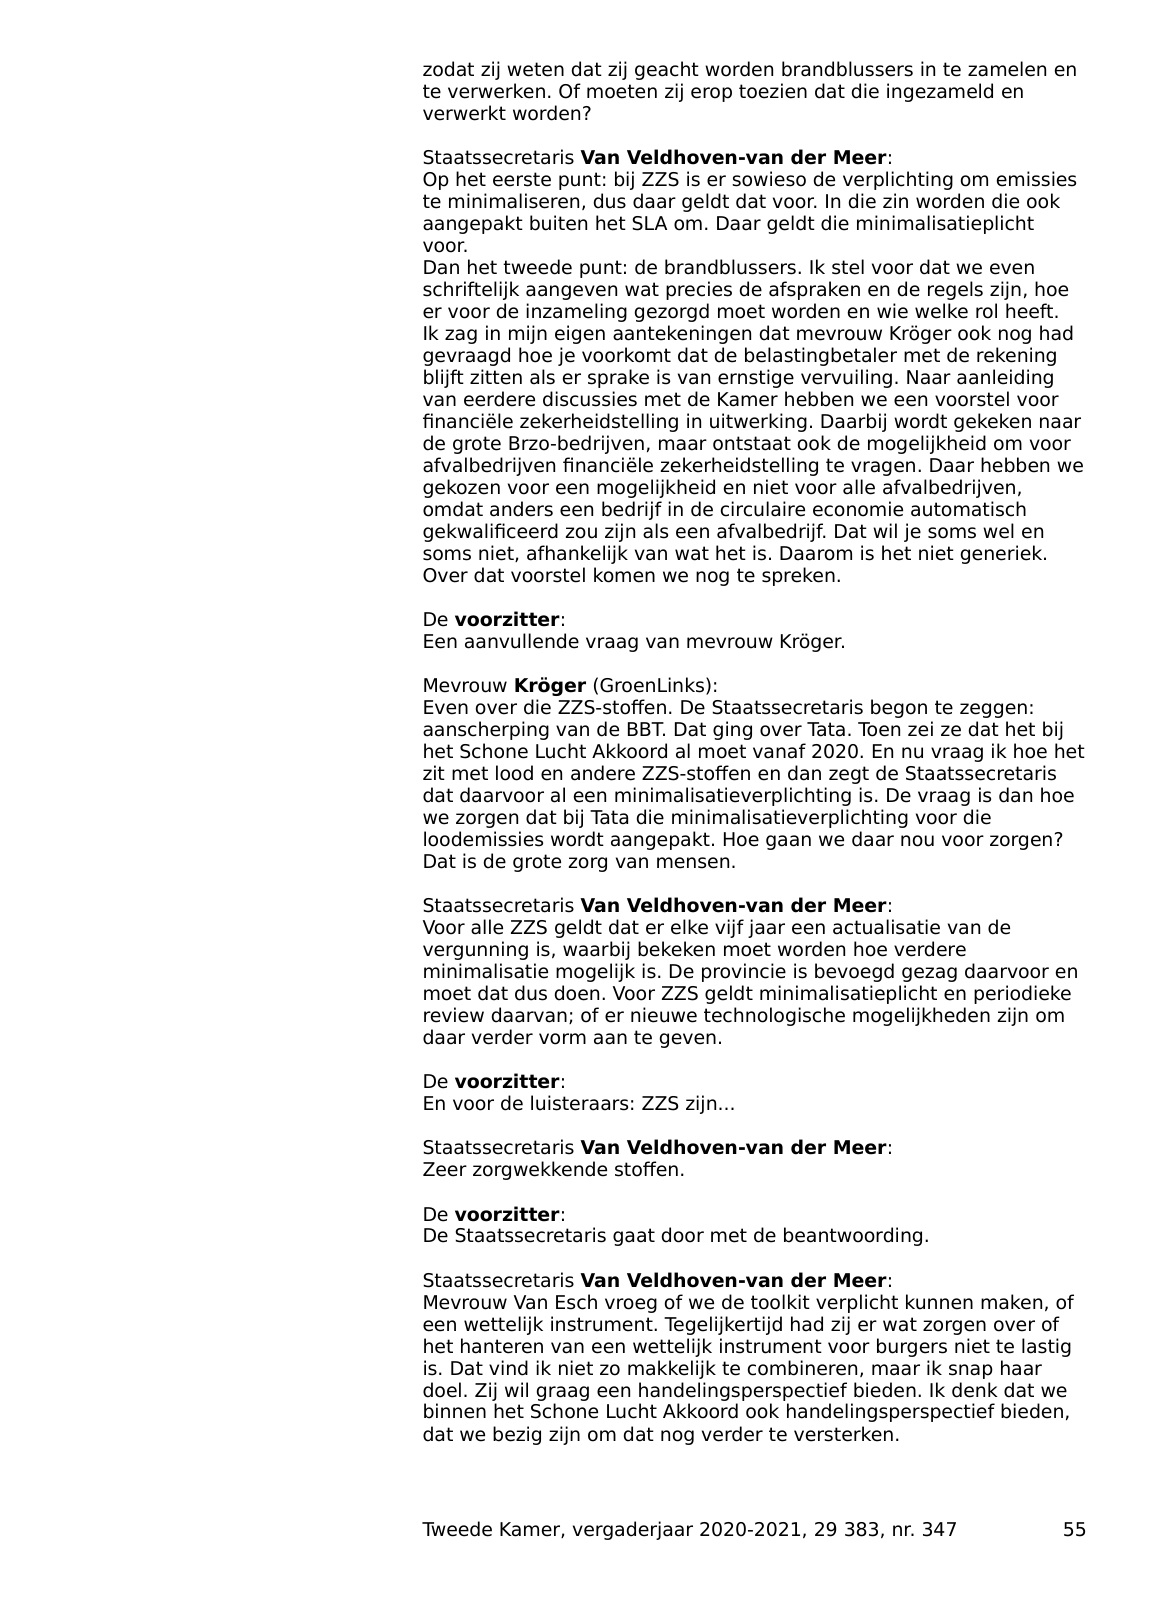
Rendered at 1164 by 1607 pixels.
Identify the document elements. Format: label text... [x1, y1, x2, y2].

text Staatssecretaris Van Veldhoven-van der Meer: [422, 147, 1087, 169]
text Even over die ZZS-stoffen. De Staatssecretaris begon te zeggen: aanscherping van de BBT. Dat ging over Tata. Toen zei ze dat het bij het Schone Lucht Akkoord al moet vanaf 2020. En nu vraag ik hoe het zit met lood en andere ZZS-stoffen en dan zegt de Staatssecretaris dat daarvoor al een minimalisatieverplichting is. De vraag is dan hoe we zorgen dat bij Tata die minimalisatieverplichting voor die loodemissies wordt aangepakt. Hoe gaan we daar nou voor zorgen? Dat is de grote zorg van mensen. [422, 697, 1087, 873]
text Dan het tweede punt: de brandblussers. Ik stel voor dat we even schriftelijk aangeven wat precies de afspraken en de regels zijn, hoe er voor de inzameling gezorgd moet worden en wie welke rol heeft. [422, 257, 1087, 323]
text Ik zag in mijn eigen aantekeningen dat mevrouw Kröger ook nog had gevraagd hoe je voorkomt dat de belastingbetaler met de rekening blijft zitten als er sprake is van ernstige vervuiling. Naar aanleiding van eerdere discussies met de Kamer hebben we een voorstel voor financiële zekerheidstelling in uitwerking. Daarbij wordt gekeken naar de grote Brzo-bedrijven, maar ontstaat ook de mogelijkheid om voor afvalbedrijven financiële zekerheidstelling te vragen. Daar hebben we gekozen voor een mogelijkheid en niet voor alle afvalbedrijven, omdat anders een bedrijf in de circulaire economie automatisch gekwalificeerd zou zijn als een afvalbedrijf. Dat wil je soms wel en soms niet, afhankelijk van wat het is. Daarom is het niet generiek. Over dat voorstel komen we nog te spreken. [422, 323, 1087, 587]
text De voorzitter: [422, 609, 1087, 631]
text De Staatssecretaris gaat door met de beantwoording. [422, 1225, 1087, 1247]
text Een aanvullende vraag van mevrouw Kröger. [422, 631, 1087, 653]
text Staatssecretaris Van Veldhoven-van der Meer: [422, 1269, 1087, 1292]
text Staatssecretaris Van Veldhoven-van der Meer: [422, 1137, 1087, 1159]
text En voor de luisteraars: ZZS zijn... [422, 1093, 1087, 1115]
text Mevrouw Kröger (GroenLinks): [422, 675, 1087, 697]
text Voor alle ZZS geldt dat er elke vijf jaar een actualisatie van de vergunning is, waarbij bekeken moet worden hoe verdere minimalisatie mogelijk is. De provincie is bevoegd gezag daarvoor en moet dat dus doen. Voor ZZS geldt minimalisatieplicht en periodieke review daarvan; of er nieuwe technologische mogelijkheden zijn om daar verder vorm aan te geven. [422, 917, 1087, 1049]
text De voorzitter: [422, 1071, 1087, 1093]
text Op het eerste punt: bij ZZS is er sowieso de verplichting om emissies te minimaliseren, dus daar geldt dat voor. In die zin worden die ook aangepakt buiten het SLA om. Daar geldt die minimalisatieplicht voor. [422, 169, 1087, 257]
text Mevrouw Van Esch vroeg of we de toolkit verplicht kunnen maken, of een wettelijk instrument. Tegelijkertijd had zij er wat zorgen over of het hanteren van een wettelijk instrument voor burgers niet te lastig is. Dat vind ik niet zo makkelijk te combineren, maar ik snap haar doel. Zij wil graag een handelingsperspectief bieden. Ik denk dat we binnen het Schone Lucht Akkoord ook handelingsperspectief bieden, dat we bezig zijn om dat nog verder te versterken. [422, 1292, 1087, 1445]
text Zeer zorgwekkende stoffen. [422, 1159, 1087, 1181]
text De voorzitter: [422, 1203, 1087, 1225]
text Staatssecretaris Van Veldhoven-van der Meer: [422, 895, 1087, 917]
text zodat zij weten dat zij geacht worden brandblussers in te zamelen en te verwerken. Of moeten zij erop toezien dat die ingezameld en verwerkt worden? [422, 59, 1087, 125]
